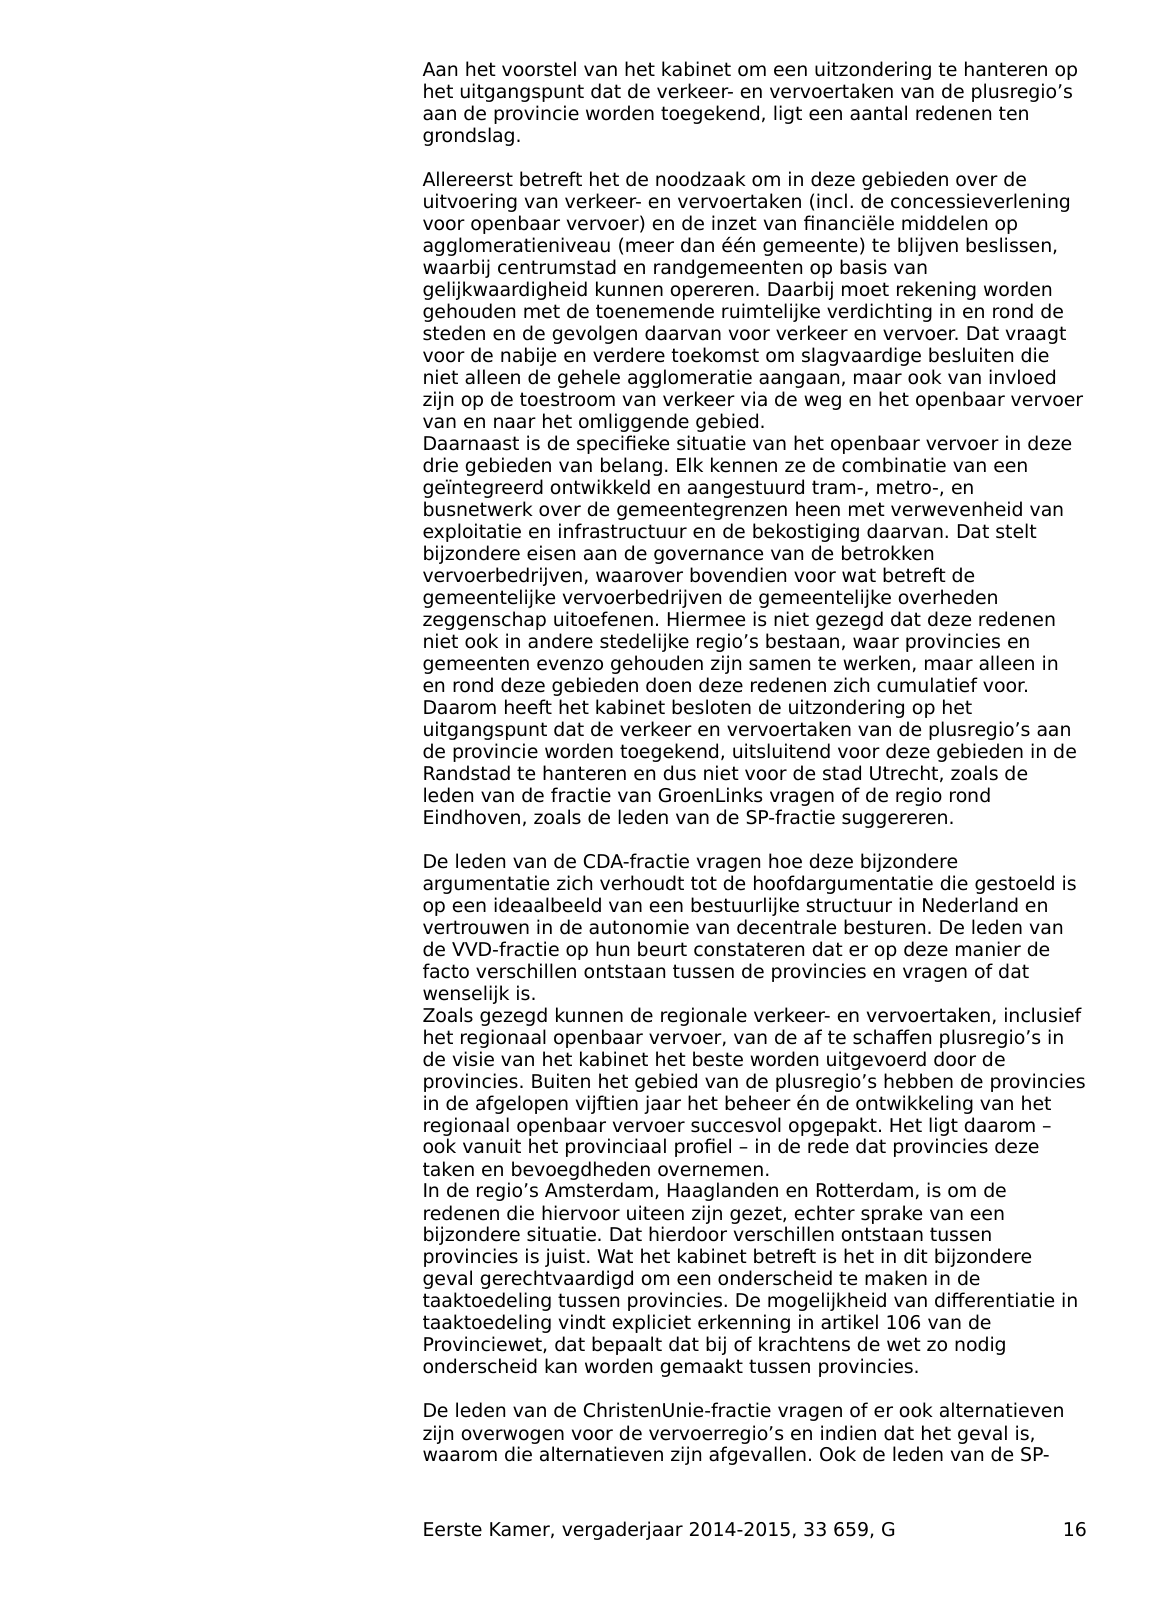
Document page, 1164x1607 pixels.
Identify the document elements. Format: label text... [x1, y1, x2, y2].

text Zoals gezegd kunnen de regionale verkeer- en vervoertaken, inclusief het regionaal openbaar vervoer, van de af te schaffen plusregio’s in de visie van het kabinet het beste worden uitgevoerd door de provincies. Buiten het gebied van de plusregio’s hebben de provincies in de afgelopen vijftien jaar het beheer én de ontwikkeling van het regionaal openbaar vervoer succesvol opgepakt. Het ligt daarom – ook vanuit het provinciaal profiel – in de rede dat provincies deze taken en bevoegdheden overnemen. [422, 1004, 1087, 1180]
text De leden van de CDA-fractie vragen hoe deze bijzondere argumentatie zich verhoudt tot de hoofdargumentatie die gestoeld is op een ideaalbeeld van een bestuurlijke structuur in Nederland en vertrouwen in de autonomie van decentrale besturen. De leden van de VVD-fractie op hun beurt constateren dat er op deze manier de facto verschillen ontstaan tussen de provincies en vragen of dat wenselijk is. [422, 851, 1087, 1004]
text De leden van de ChristenUnie-fractie vragen of er ook alternatieven zijn overwogen voor de vervoerregio’s en indien dat het geval is, waarom die alternatieven zijn afgevallen. Ook de leden van de SP- [422, 1400, 1087, 1466]
text Daarnaast is de specifieke situatie van het openbaar vervoer in deze drie gebieden van belang. Elk kennen ze de combinatie van een geïntegreerd ontwikkeld en aangestuurd tram-, metro-, en busnetwerk over de gemeentegrenzen heen met verwevenheid van exploitatie en infrastructuur en de bekostiging daarvan. Dat stelt bijzondere eisen aan de governance van de betrokken vervoerbedrijven, waarover bovendien voor wat betreft de gemeentelijke vervoerbedrijven de gemeentelijke overheden zeggenschap uitoefenen. Hiermee is niet gezegd dat deze redenen niet ook in andere stedelijke regio’s bestaan, waar provincies en gemeenten evenzo gehouden zijn samen te werken, maar alleen in en rond deze gebieden doen deze redenen zich cumulatief voor. Daarom heeft het kabinet besloten de uitzondering op het uitgangspunt dat de verkeer en vervoertaken van de plusregio’s aan de provincie worden toegekend, uitsluitend voor deze gebieden in de Randstad te hanteren en dus niet voor de stad Utrecht, zoals de leden van de fractie van GroenLinks vragen of de regio rond Eindhoven, zoals de leden van de SP-fractie suggereren. [422, 433, 1087, 828]
text In de regio’s Amsterdam, Haaglanden en Rotterdam, is om de redenen die hiervoor uiteen zijn gezet, echter sprake van een bijzondere situatie. Dat hierdoor verschillen ontstaan tussen provincies is juist. Wat het kabinet betreft is het in dit bijzondere geval gerechtvaardigd om een onderscheid te maken in de taaktoedeling tussen provincies. De mogelijkheid van differentiatie in taaktoedeling vindt expliciet erkenning in artikel 106 van de Provinciewet, dat bepaalt dat bij of krachtens de wet zo nodig onderscheid kan worden gemaakt tussen provincies. [422, 1180, 1087, 1378]
text Allereerst betreft het de noodzaak om in deze gebieden over de uitvoering van verkeer- en vervoertaken (incl. de concessieverlening voor openbaar vervoer) en de inzet van financiële middelen op agglomeratieniveau (meer dan één gemeente) te blijven beslissen, waarbij centrumstad en randgemeenten op basis van gelijkwaardigheid kunnen opereren. Daarbij moet rekening worden gehouden met de toenemende ruimtelijke verdichting in en rond de steden en de gevolgen daarvan voor verkeer en vervoer. Dat vraagt voor de nabije en verdere toekomst om slagvaardige besluiten die niet alleen de gehele agglomeratie aangaan, maar ook van invloed zijn op de toestroom van verkeer via de weg en het openbaar vervoer van en naar het omliggende gebied. [422, 169, 1087, 433]
text Aan het voorstel van het kabinet om een uitzondering te hanteren op het uitgangspunt dat de verkeer- en vervoertaken van de plusregio’s aan de provincie worden toegekend, ligt een aantal redenen ten grondslag. [422, 59, 1087, 147]
